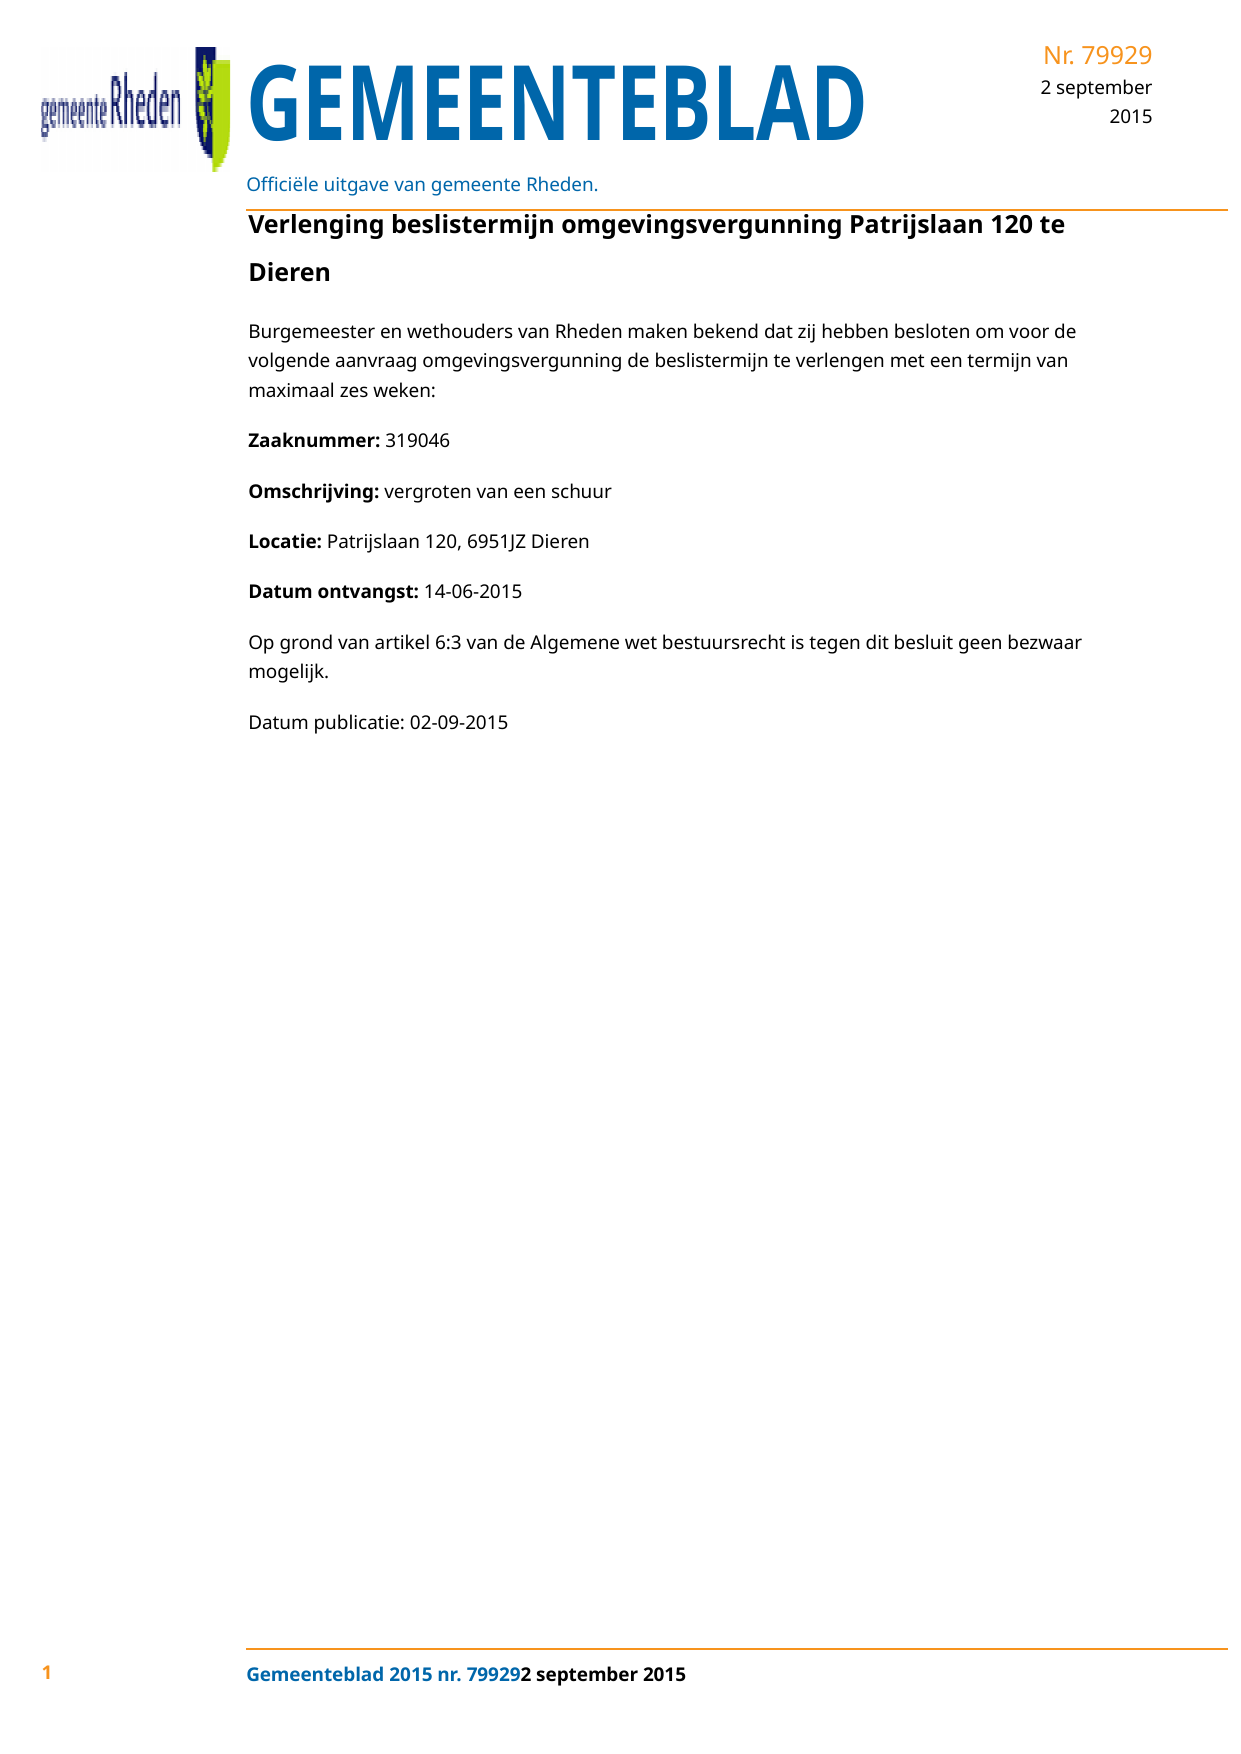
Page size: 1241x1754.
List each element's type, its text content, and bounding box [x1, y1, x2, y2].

text Datum publicatie: 02-09-2015 [248, 709, 1152, 735]
text Burgemeester en wethouders van Rheden maken bekend dat zij hebben besloten om voor de volgende aanvraag omgevingsvergunning de beslistermijn te verlengen met een termijn van maximaal zes weken: [248, 318, 1152, 403]
picture [41, 47, 231, 172]
text Zaaknummer: 319046 [248, 427, 1152, 453]
text Omschrijving: vergroten van een schuur [248, 478, 1152, 504]
text Op grond van artikel 6:3 van de Algemene wet bestuursrecht is tegen dit besluit geen bezwaar mogelijk. [248, 629, 1152, 684]
text Locatie: Patrijslaan 120, 6951JZ Dieren [248, 528, 1152, 554]
text Verlenging beslistermijn omgevingsvergunning Patrijslaan 120 te Dieren [248, 211, 1152, 288]
text Datum ontvangst: 14-06-2015 [248, 579, 1152, 604]
